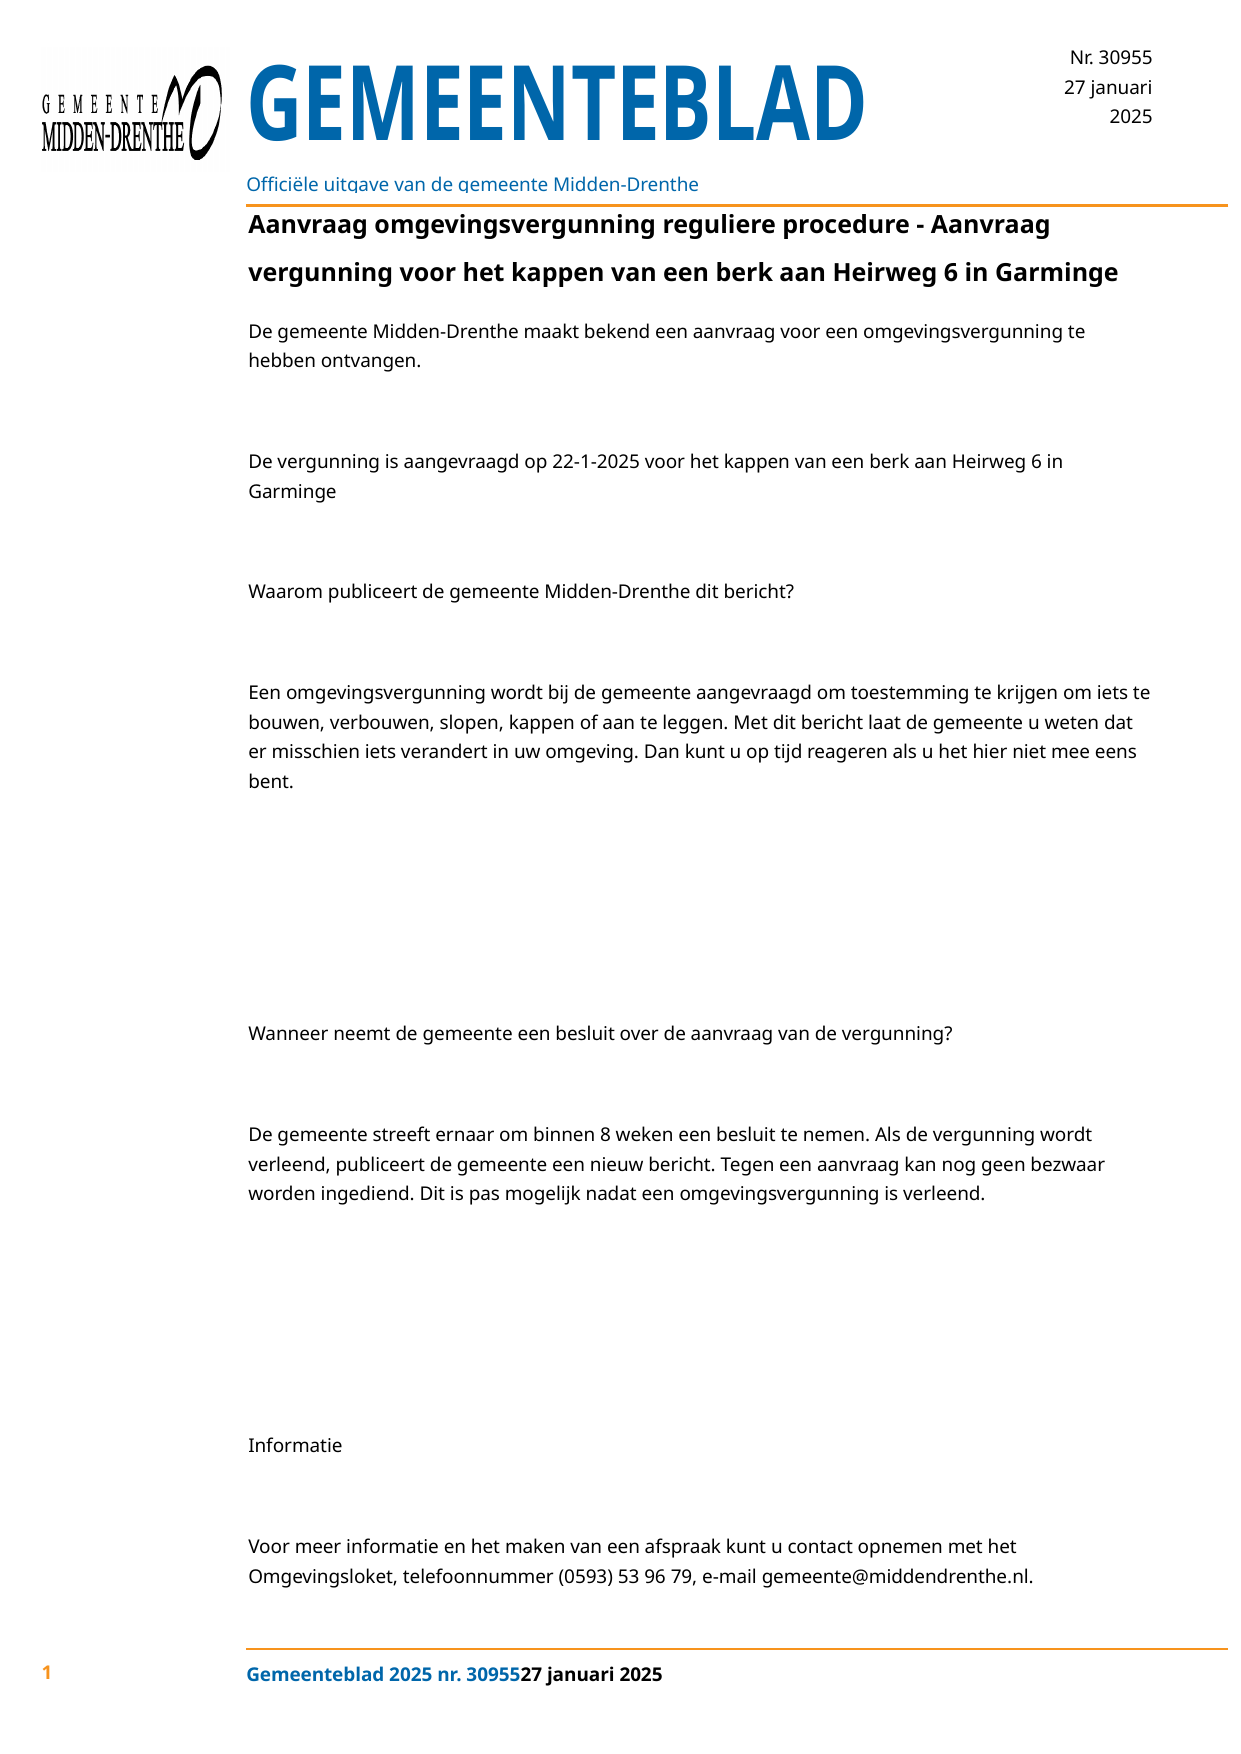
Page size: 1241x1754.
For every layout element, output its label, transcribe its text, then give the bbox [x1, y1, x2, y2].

picture [41, 47, 231, 172]
text Waarom publiceert de gemeente Midden-Drenthe dit bericht? [248, 579, 1152, 604]
text Wanneer neemt de gemeente een besluit over de aanvraag van de vergunning? [248, 1020, 1152, 1046]
text Voor meer informatie en het maken van een afspraak kunt u contact opnemen met het Omgevingsloket, telefoonnummer (0593) 53 96 79, e-mail gemeente@middendrenthe.nl. [248, 1533, 1152, 1589]
text Aanvraag omgevingsvergunning reguliere procedure - Aanvraag vergunning voor het kappen van een berk aan Heirweg 6 in Garminge [248, 207, 1152, 288]
text Een omgevingsvergunning wordt bij de gemeente aangevraagd om toestemming te krijgen om iets te bouwen, verbouwen, slopen, kappen of aan te leggen. Met dit bericht laat de gemeente u weten dat er misschien iets verandert in uw omgeving. Dan kunt u op tijd reageren als u het hier niet mee eens bent. [248, 679, 1152, 794]
text De gemeente Midden-Drenthe maakt bekend een aanvraag voor een omgevingsvergunning te hebben ontvangen. [248, 318, 1152, 373]
text Informatie [248, 1432, 1152, 1458]
text De gemeente streeft ernaar om binnen 8 weken een besluit te nemen. Als de vergunning wordt verleend, publiceert de gemeente een nieuw bericht. Tegen een aanvraag kan nog geen bezwaar worden ingediend. Dit is pas mogelijk nadat een omgevingsvergunning is verleend. [248, 1121, 1152, 1206]
text De vergunning is aangevraagd op 22-1-2025 voor het kappen van een berk aan Heirweg 6 in Garminge [248, 448, 1152, 504]
